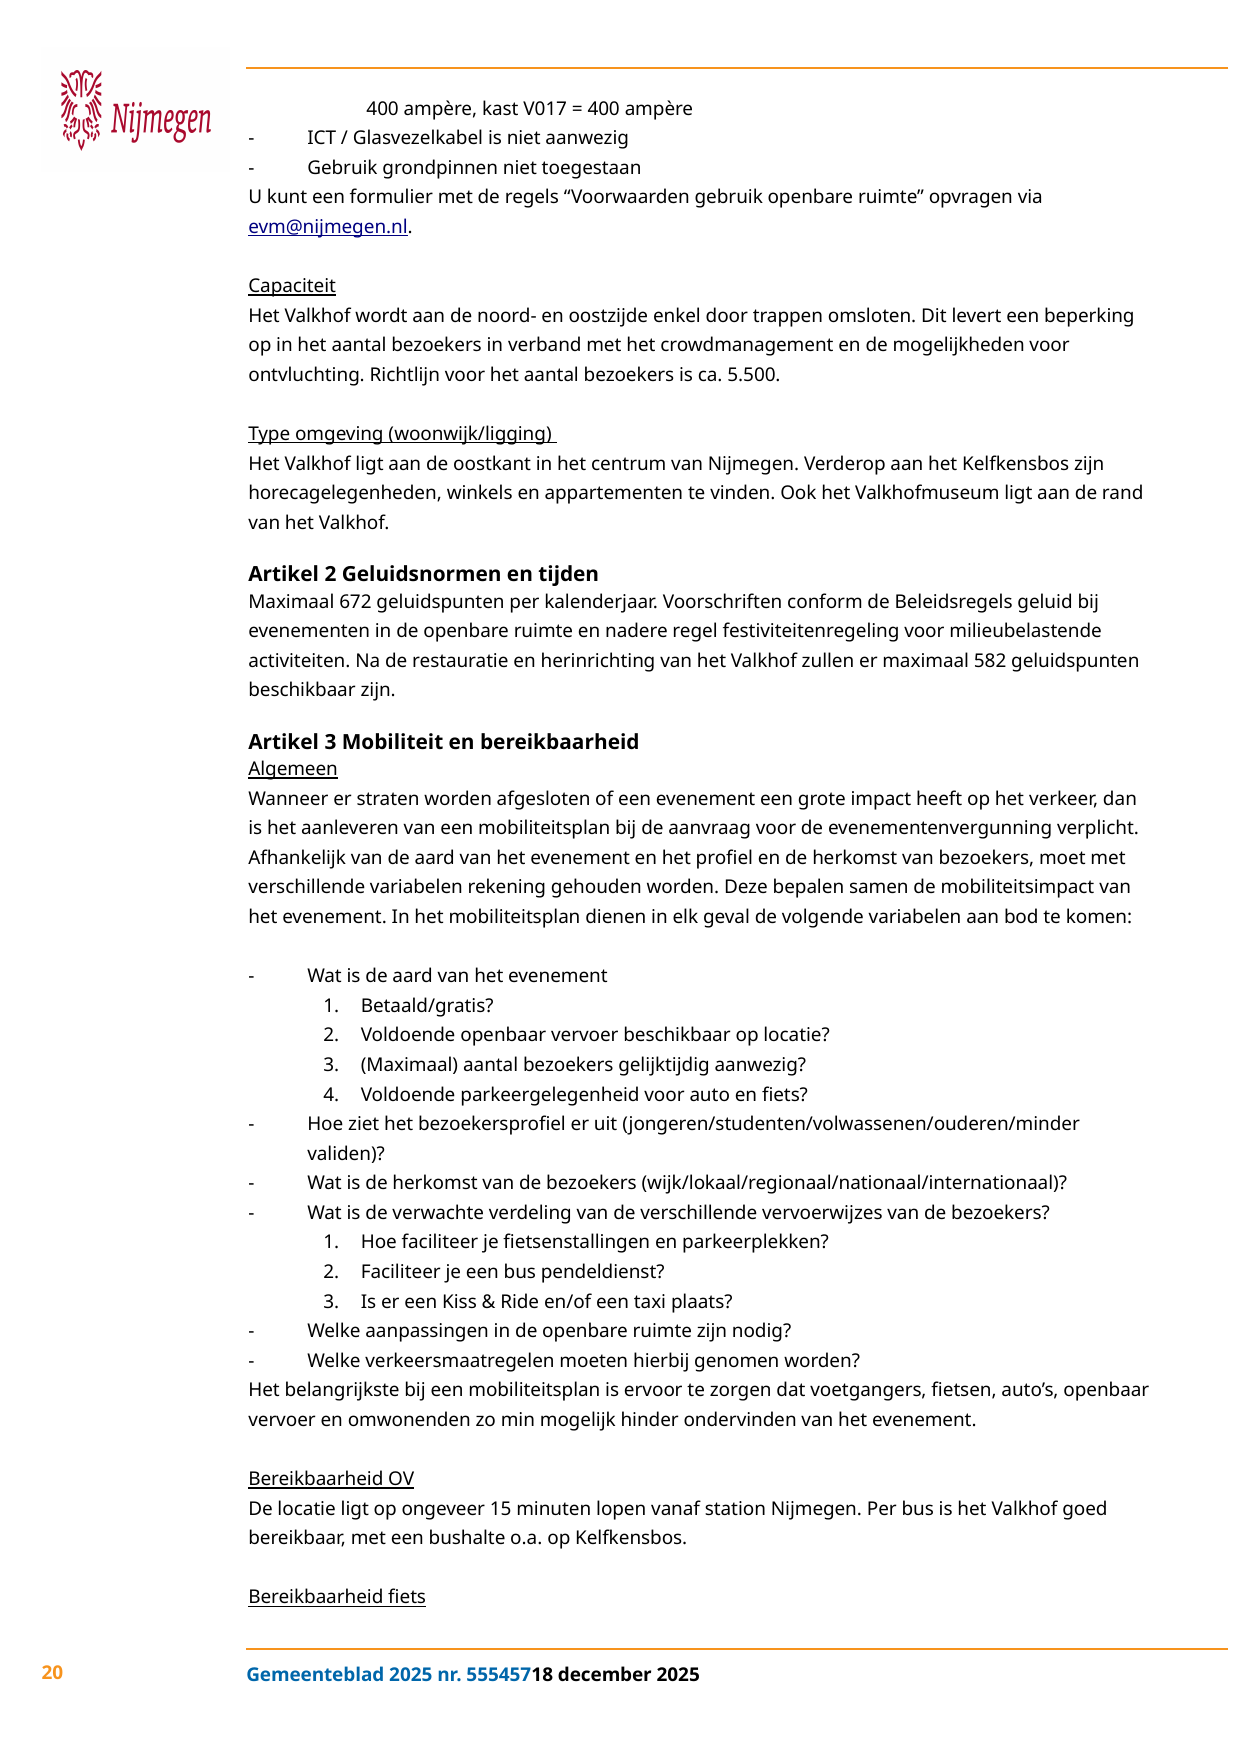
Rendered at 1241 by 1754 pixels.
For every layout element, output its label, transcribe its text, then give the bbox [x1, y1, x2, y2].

list Betaald/gratis? [323, 992, 1152, 1018]
list Gebruik grondpinnen niet toegestaan [248, 154, 1152, 180]
list Wat is de verwachte verdeling van de verschillende vervoerwijzes van de bezoekers? [248, 1199, 1152, 1225]
picture [41, 47, 231, 172]
list Faciliteer je een bus pendeldienst? [323, 1258, 1152, 1284]
text Wanneer er straten worden afgesloten of een evenement een grote impact heeft op het verkeer, dan is het aanleveren van een mobiliteitsplan bij de aanvraag voor de evenementenvergunning verplicht. Afhankelijk van de aard van het evenement en het profiel en de herkomst van bezoekers, moet met verschillende variabelen rekening gehouden worden. Deze bepalen samen de mobiliteitsimpact van het evenement. In het mobiliteitsplan dienen in elk geval de volgende variabelen aan bod te komen: [248, 785, 1152, 929]
list Hoe faciliteer je fietsenstallingen en parkeerplekken? [323, 1229, 1152, 1254]
list Welke verkeersmaatregelen moeten hierbij genomen worden? [248, 1347, 1152, 1373]
list (Maximaal) aantal bezoekers gelijktijdig aanwezig? [323, 1051, 1152, 1077]
text Artikel 2 Geluidsnormen en tijden [248, 559, 1152, 588]
text Bereikbaarheid OV [248, 1465, 1152, 1491]
text Artikel 3 Mobiliteit en bereikbaarheid [248, 727, 1152, 755]
text Type omgeving (woonwijk/ligging) [248, 420, 1152, 446]
text U kunt een formulier met de regels “Voorwaarden gebruik openbare ruimte” opvragen via evm@nijmegen.nl. [248, 183, 1152, 239]
list 400 ampère, kast V017 = 400 ampère [307, 95, 1152, 121]
list Welke aanpassingen in de openbare ruimte zijn nodig? [248, 1317, 1152, 1343]
list Voldoende openbaar vervoer beschikbaar op locatie? [323, 1022, 1152, 1047]
list Is er een Kiss & Ride en/of een taxi plaats? [323, 1288, 1152, 1314]
list Voldoende parkeergelegenheid voor auto en fiets? [323, 1081, 1152, 1107]
text Het belangrijkste bij een mobiliteitsplan is ervoor te zorgen dat voetgangers, fietsen, auto’s, openbaar vervoer en omwonenden zo min mogelijk hinder ondervinden van het evenement. [248, 1377, 1152, 1432]
list Hoe ziet het bezoekersprofiel er uit (jongeren/studenten/volwassenen/ouderen/minder validen)? [248, 1110, 1152, 1166]
list Wat is de aard van het evenement [248, 962, 1152, 988]
list ICT / Glasvezelkabel is niet aanwezig [248, 124, 1152, 150]
list Wat is de herkomst van de bezoekers (wijk/lokaal/regionaal/nationaal/internationaal)? [248, 1169, 1152, 1195]
text Maximaal 672 geluidspunten per kalenderjaar. Voorschriften conform de Beleidsregels geluid bij evenementen in de openbare ruimte en nadere regel festiviteitenregeling voor milieubelastende activiteiten. Na de restauratie en herinrichting van het Valkhof zullen er maximaal 582 geluidspunten beschikbaar zijn. [248, 588, 1152, 702]
text Het Valkhof ligt aan de oostkant in het centrum van Nijmegen. Verderop aan het Kelfkensbos zijn horecagelegenheden, winkels en appartementen te vinden. Ook het Valkhofmuseum ligt aan de rand van het Valkhof. [248, 450, 1152, 535]
text Algemeen [248, 755, 1152, 781]
text Het Valkhof wordt aan de noord- en oostzijde enkel door trappen omsloten. Dit levert een beperking op in het aantal bezoekers in verband met het crowdmanagement en de mogelijkheden voor ontvluchting. Richtlijn voor het aantal bezoekers is ca. 5.500. [248, 302, 1152, 387]
text Bereikbaarheid fiets [248, 1584, 1152, 1609]
text Capaciteit [248, 272, 1152, 298]
text De locatie ligt op ongeveer 15 minuten lopen vanaf station Nijmegen. Per bus is het Valkhof goed bereikbaar, met een bushalte o.a. op Kelfkensbos. [248, 1495, 1152, 1550]
